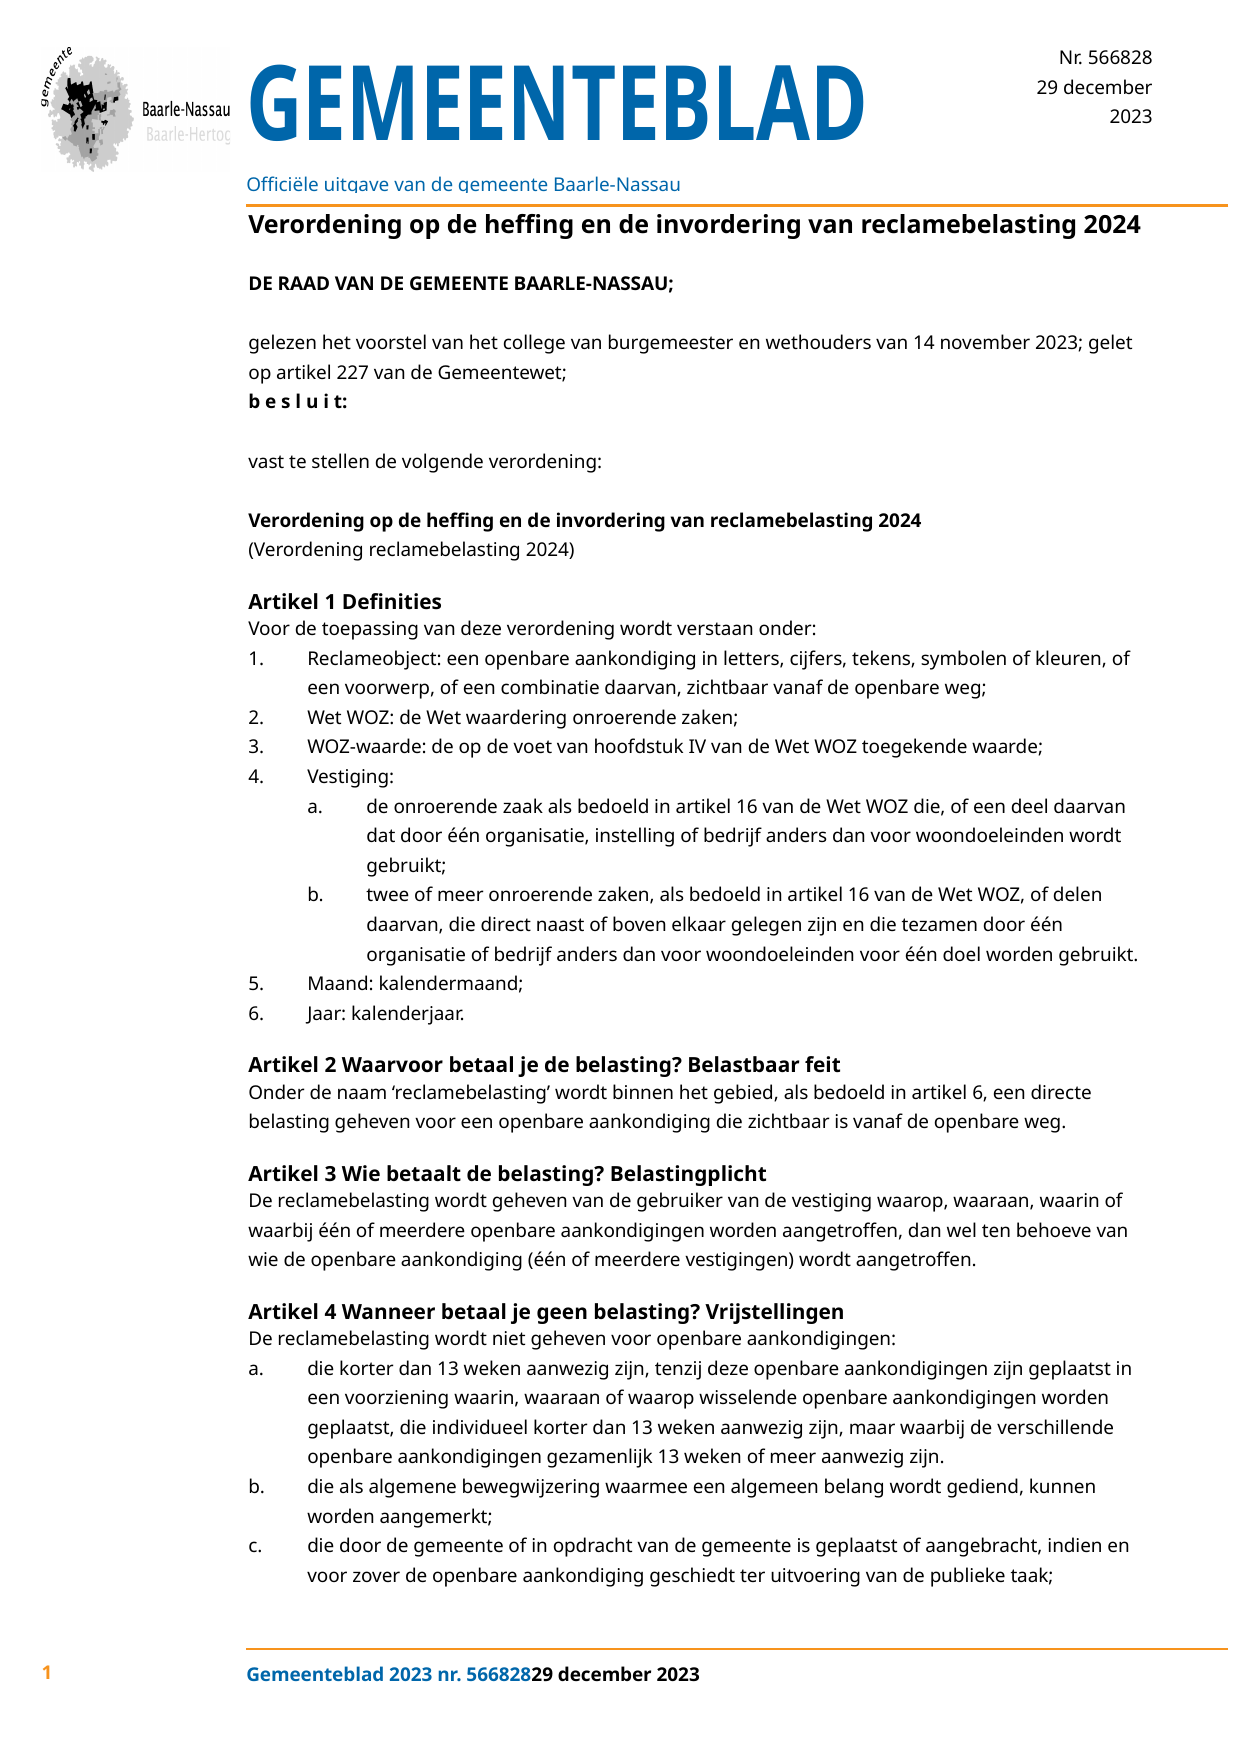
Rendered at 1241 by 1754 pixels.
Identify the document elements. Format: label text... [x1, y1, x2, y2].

list Wet WOZ: de Wet waardering onroerende zaken; [248, 704, 1152, 730]
list de onroerende zaak als bedoeld in artikel 16 van de Wet WOZ die, of een deel daarvan dat door één organisatie, instelling of bedrijf anders dan voor woondoeleinden wordt gebruikt; [307, 793, 1152, 878]
picture [41, 47, 231, 172]
list Reclameobject: een openbare aankondiging in letters, cijfers, tekens, symbolen of kleuren, of een voorwerp, of een combinatie daarvan, zichtbaar vanaf de openbare weg; [248, 645, 1152, 700]
text Voor de toepassing van deze verordening wordt verstaan onder: [248, 615, 1152, 641]
list Jaar: kalenderjaar. [248, 1000, 1152, 1026]
list Maand: kalendermaand; [248, 970, 1152, 996]
list WOZ-waarde: de op de voet van hoofdstuk IV van de Wet WOZ toegekende waarde; [248, 734, 1152, 759]
text DE RAAD VAN DE GEMEENTE BAARLE-NASSAU; [248, 270, 1152, 296]
text Artikel 4 Wanneer betaal je geen belasting? Vrijstellingen [248, 1297, 1152, 1325]
text Artikel 2 Waarvoor betaal je de belasting? Belastbaar feit [248, 1050, 1152, 1079]
text gelezen het voorstel van het college van burgemeester en wethouders van 14 november 2023; gelet op artikel 227 van de Gemeentewet; [248, 329, 1152, 385]
text Verordening op de heffing en de invordering van reclamebelasting 2024 [248, 507, 1152, 533]
list die door de gemeente of in opdracht van de gemeente is geplaatst of aangebracht, indien en voor zover de openbare aankondiging geschiedt ter uitvoering van de publieke taak; [248, 1532, 1152, 1588]
text Artikel 1 Definities [248, 587, 1152, 615]
list die korter dan 13 weken aanwezig zijn, tenzij deze openbare aankondigingen zijn geplaatst in een voorziening waarin, waaraan of waarop wisselende openbare aankondigingen worden geplaatst, die individueel korter dan 13 weken aanwezig zijn, maar waarbij de verschillende openbare aankondigingen gezamenlijk 13 weken of meer aanwezig zijn. [248, 1355, 1152, 1469]
list twee of meer onroerende zaken, als bedoeld in artikel 16 van de Wet WOZ, of delen daarvan, die direct naast of boven elkaar gelegen zijn en die tezamen door één organisatie of bedrijf anders dan voor woondoeleinden voor één doel worden gebruikt. [307, 882, 1152, 967]
text Artikel 3 Wie betaalt de belasting? Belastingplicht [248, 1159, 1152, 1187]
text (Verordening reclamebelasting 2024) [248, 537, 1152, 562]
text b e s l u i t: [248, 389, 1152, 414]
list Vestiging: [248, 763, 1152, 789]
list die als algemene bewegwijzering waarmee een algemeen belang wordt gediend, kunnen worden aangemerkt; [248, 1473, 1152, 1528]
text Verordening op de heffing en de invordering van reclamebelasting 2024 [248, 207, 1152, 241]
text Onder de naam ‘reclamebelasting’ wordt binnen het gebied, als bedoeld in artikel 6, een directe belasting geheven voor een openbare aankondiging die zichtbaar is vanaf de openbare weg. [248, 1079, 1152, 1134]
text vast te stellen de volgende verordening: [248, 448, 1152, 473]
text De reclamebelasting wordt geheven van de gebruiker van de vestiging waarop, waaraan, waarin of waarbij één of meerdere openbare aankondigingen worden aangetroffen, dan wel ten behoeve van wie de openbare aankondiging (één of meerdere vestigingen) wordt aangetroffen. [248, 1187, 1152, 1272]
text De reclamebelasting wordt niet geheven voor openbare aankondigingen: [248, 1325, 1152, 1351]
